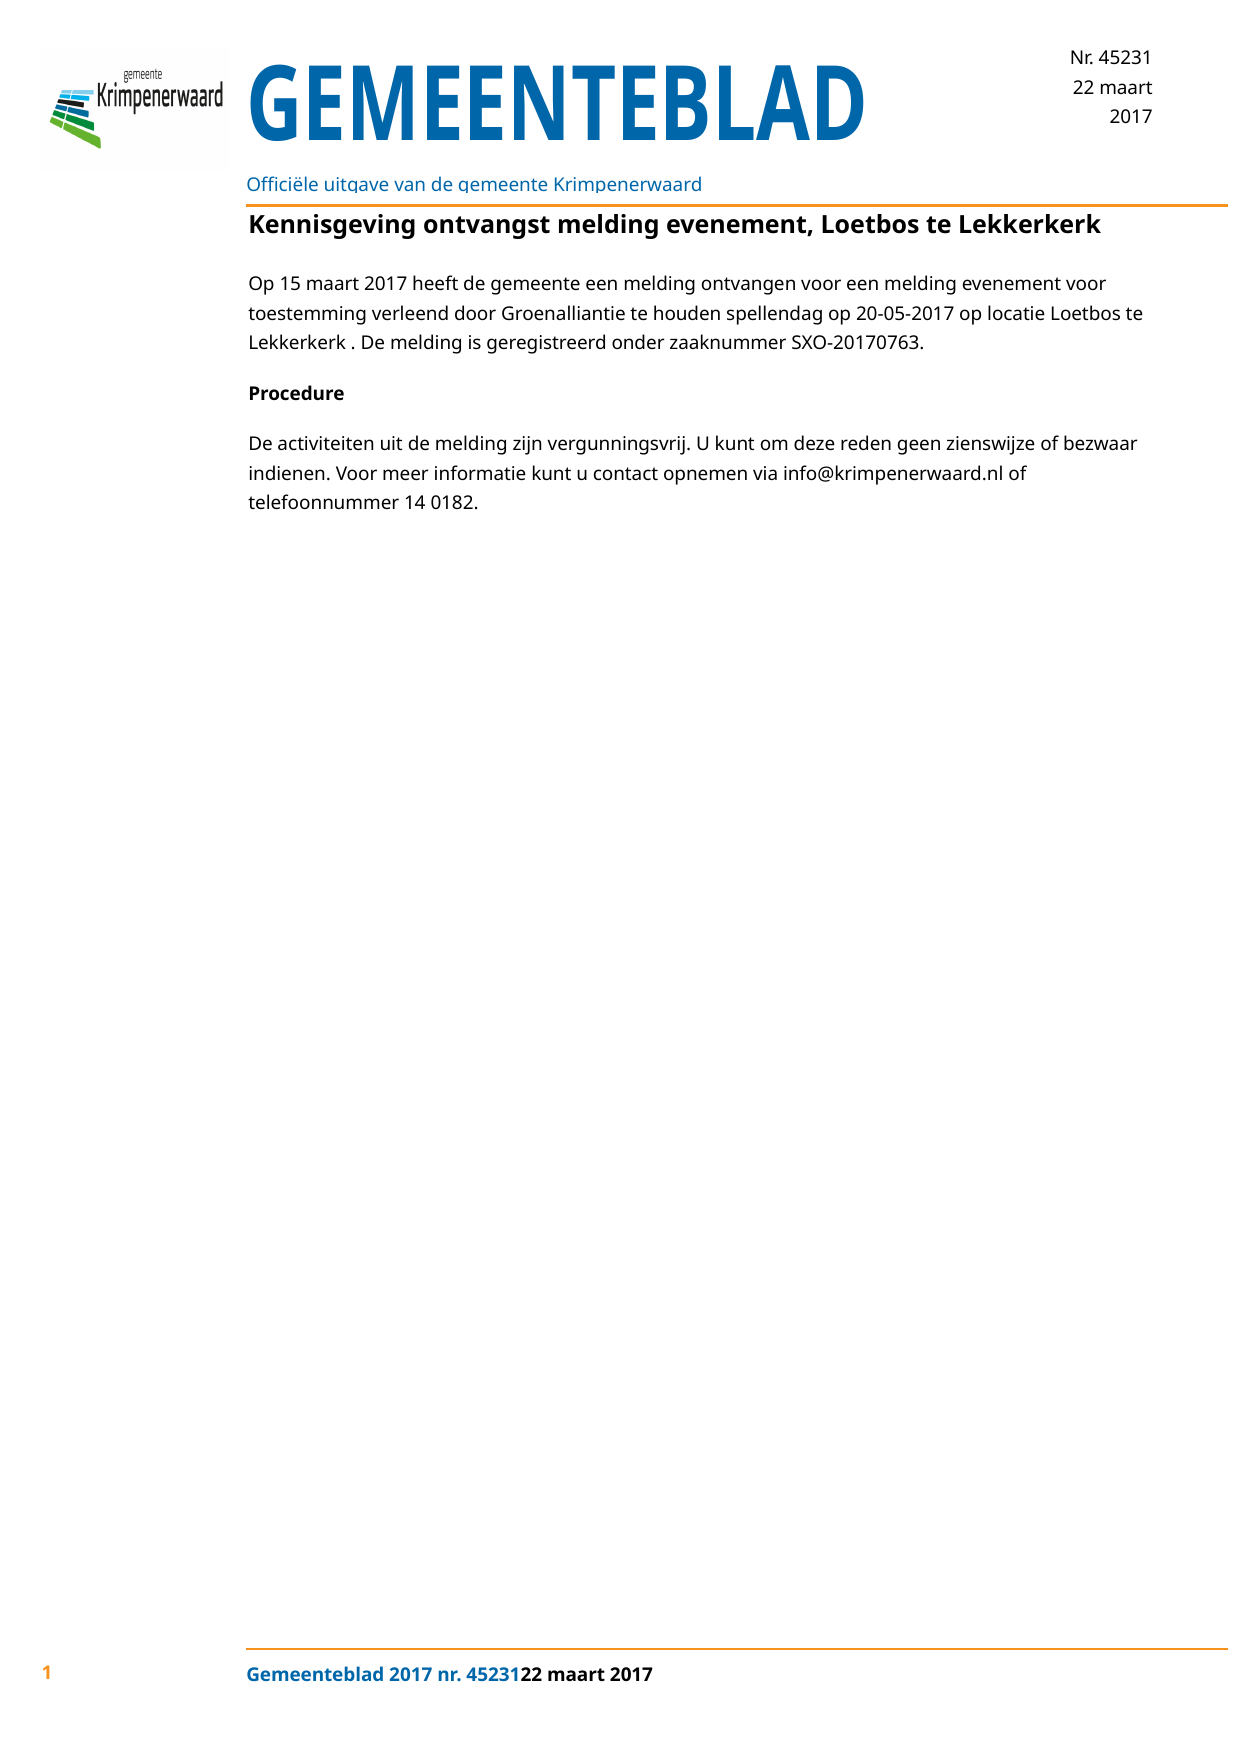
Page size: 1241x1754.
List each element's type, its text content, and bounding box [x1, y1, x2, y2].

text De activiteiten uit de melding zijn vergunningsvrij. U kunt om deze reden geen zienswijze of bezwaar indienen. Voor meer informatie kunt u contact opnemen via info@krimpenerwaard.nl of telefoonnummer 14 0182. [248, 430, 1152, 515]
text Procedure [248, 380, 1152, 406]
text Op 15 maart 2017 heeft de gemeente een melding ontvangen voor een melding evenement voor toestemming verleend door Groenalliantie te houden spellendag op 20-05-2017 op locatie Loetbos te Lekkerkerk . De melding is geregistreerd onder zaaknummer SXO-20170763. [248, 270, 1152, 355]
picture [41, 47, 231, 172]
text Kennisgeving ontvangst melding evenement, Loetbos te Lekkerkerk [248, 207, 1152, 241]
